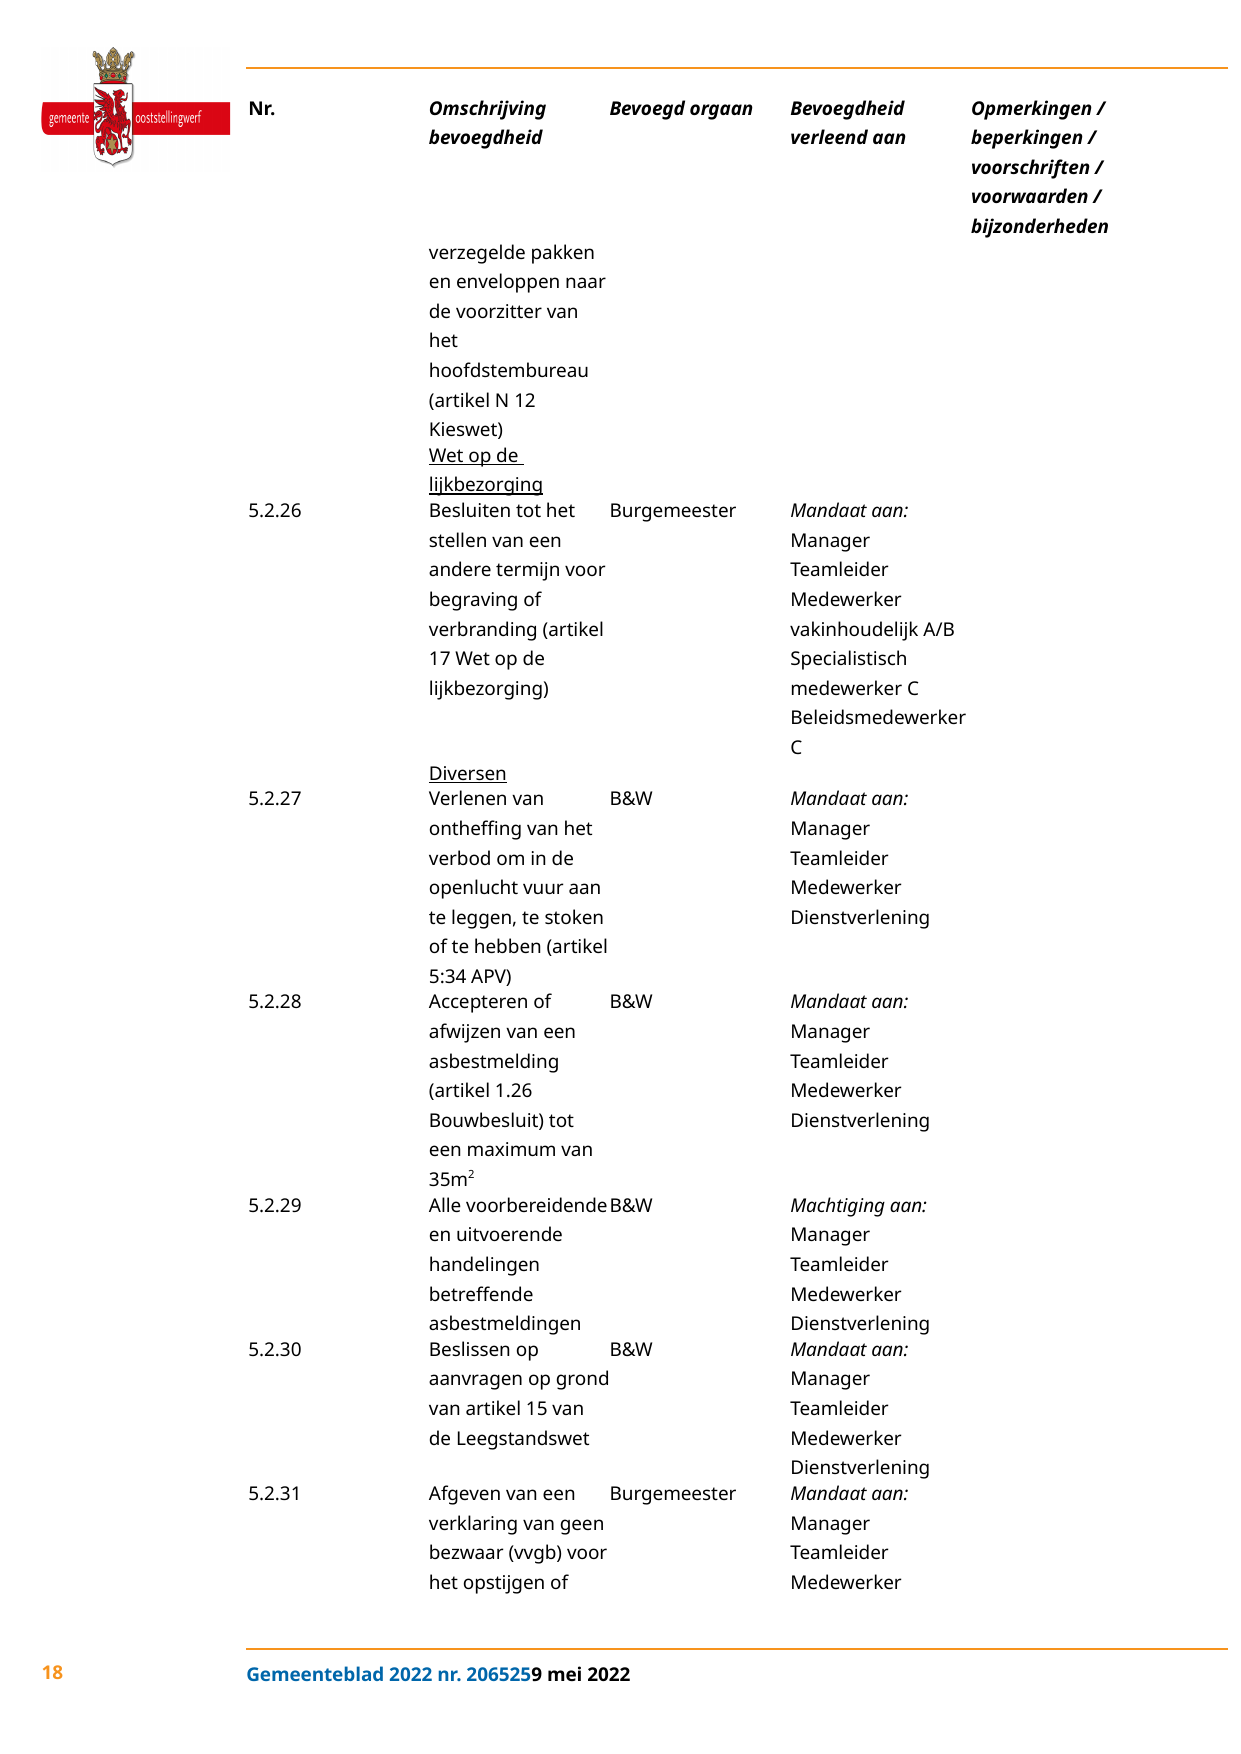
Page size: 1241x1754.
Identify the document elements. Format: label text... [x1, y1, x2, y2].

table_cell [609, 760, 790, 786]
table_cell Accepteren of afwijzen van een asbestmelding (artikel 1.26 Bouwbesluit) tot een maximum van 35m2 [429, 989, 609, 1192]
table_cell Alle voorbereidende en uitvoerende handelingen betreffende asbestmeldingen [429, 1192, 609, 1336]
table_cell [609, 239, 790, 442]
table_cell [971, 442, 1152, 497]
table_cell [971, 1336, 1152, 1480]
table_cell verzegelde pakken en enveloppen naar de voorzitter van het hoofdstembureau (artikel N 12 Kieswet) [429, 239, 609, 442]
table_cell Mandaat aan: Manager Teamleider Medewerker [790, 1480, 971, 1594]
table_cell [971, 239, 1152, 442]
table_cell Mandaat aan: Manager Teamleider Medewerker Dienstverlening [790, 1336, 971, 1480]
table_cell 5.2.31 [248, 1480, 429, 1594]
table_cell 5.2.29 [248, 1192, 429, 1336]
table_cell B&W [609, 989, 790, 1192]
table_cell [248, 239, 429, 442]
table_cell [790, 239, 971, 442]
table_cell Mandaat aan: Manager Teamleider Medewerker Dienstverlening [790, 989, 971, 1192]
table_cell [971, 989, 1152, 1192]
table_cell B&W [609, 1192, 790, 1336]
table_cell 5.2.27 [248, 786, 429, 989]
table_header Omschrijving bevoegdheid [429, 95, 609, 239]
table_cell [971, 1480, 1152, 1594]
table_cell Afgeven van een verklaring van geen bezwaar (vvgb) voor het opstijgen of [429, 1480, 609, 1594]
table_header Bevoegdheid verleend aan [790, 95, 971, 239]
table_cell Beslissen op aanvragen op grond van artikel 15 van de Leegstandswet [429, 1336, 609, 1480]
table_header Bevoegd orgaan [609, 95, 790, 239]
table_cell Diversen [429, 760, 609, 786]
table_cell [971, 760, 1152, 786]
table_cell [790, 442, 971, 497]
table_cell Mandaat aan: Manager Teamleider Medewerker Dienstverlening [790, 786, 971, 989]
table_cell Wet op de lijkbezorging [429, 442, 609, 497]
picture [41, 47, 231, 172]
table_header Nr. [248, 95, 429, 239]
table_cell Burgemeester [609, 1480, 790, 1594]
table_cell 5.2.28 [248, 989, 429, 1192]
table_cell Burgemeester [609, 498, 790, 760]
table_cell B&W [609, 1336, 790, 1480]
table_cell 5.2.26 [248, 498, 429, 760]
table_cell [971, 786, 1152, 989]
table_cell 5.2.30 [248, 1336, 429, 1480]
table_cell Verlenen van ontheffing van het verbod om in de openlucht vuur aan te leggen, te stoken of te hebben (artikel 5:34 APV) [429, 786, 609, 989]
table_cell Mandaat aan: Manager Teamleider Medewerker vakinhoudelijk A/B Specialistisch medewerker C Beleidsmedewerker C [790, 498, 971, 760]
table_cell B&W [609, 786, 790, 989]
table_cell [971, 1192, 1152, 1336]
table_cell Machtiging aan: Manager Teamleider Medewerker Dienstverlening [790, 1192, 971, 1336]
table_cell [248, 760, 429, 786]
table_cell [609, 442, 790, 497]
table_header Opmerkingen / beperkingen / voorschriften / voorwaarden / bijzonderheden [971, 95, 1152, 239]
table_cell [248, 442, 429, 497]
table_cell [790, 760, 971, 786]
table_cell [971, 498, 1152, 760]
table_cell Besluiten tot het stellen van een andere termijn voor begraving of verbranding (artikel 17 Wet op de lijkbezorging) [429, 498, 609, 760]
